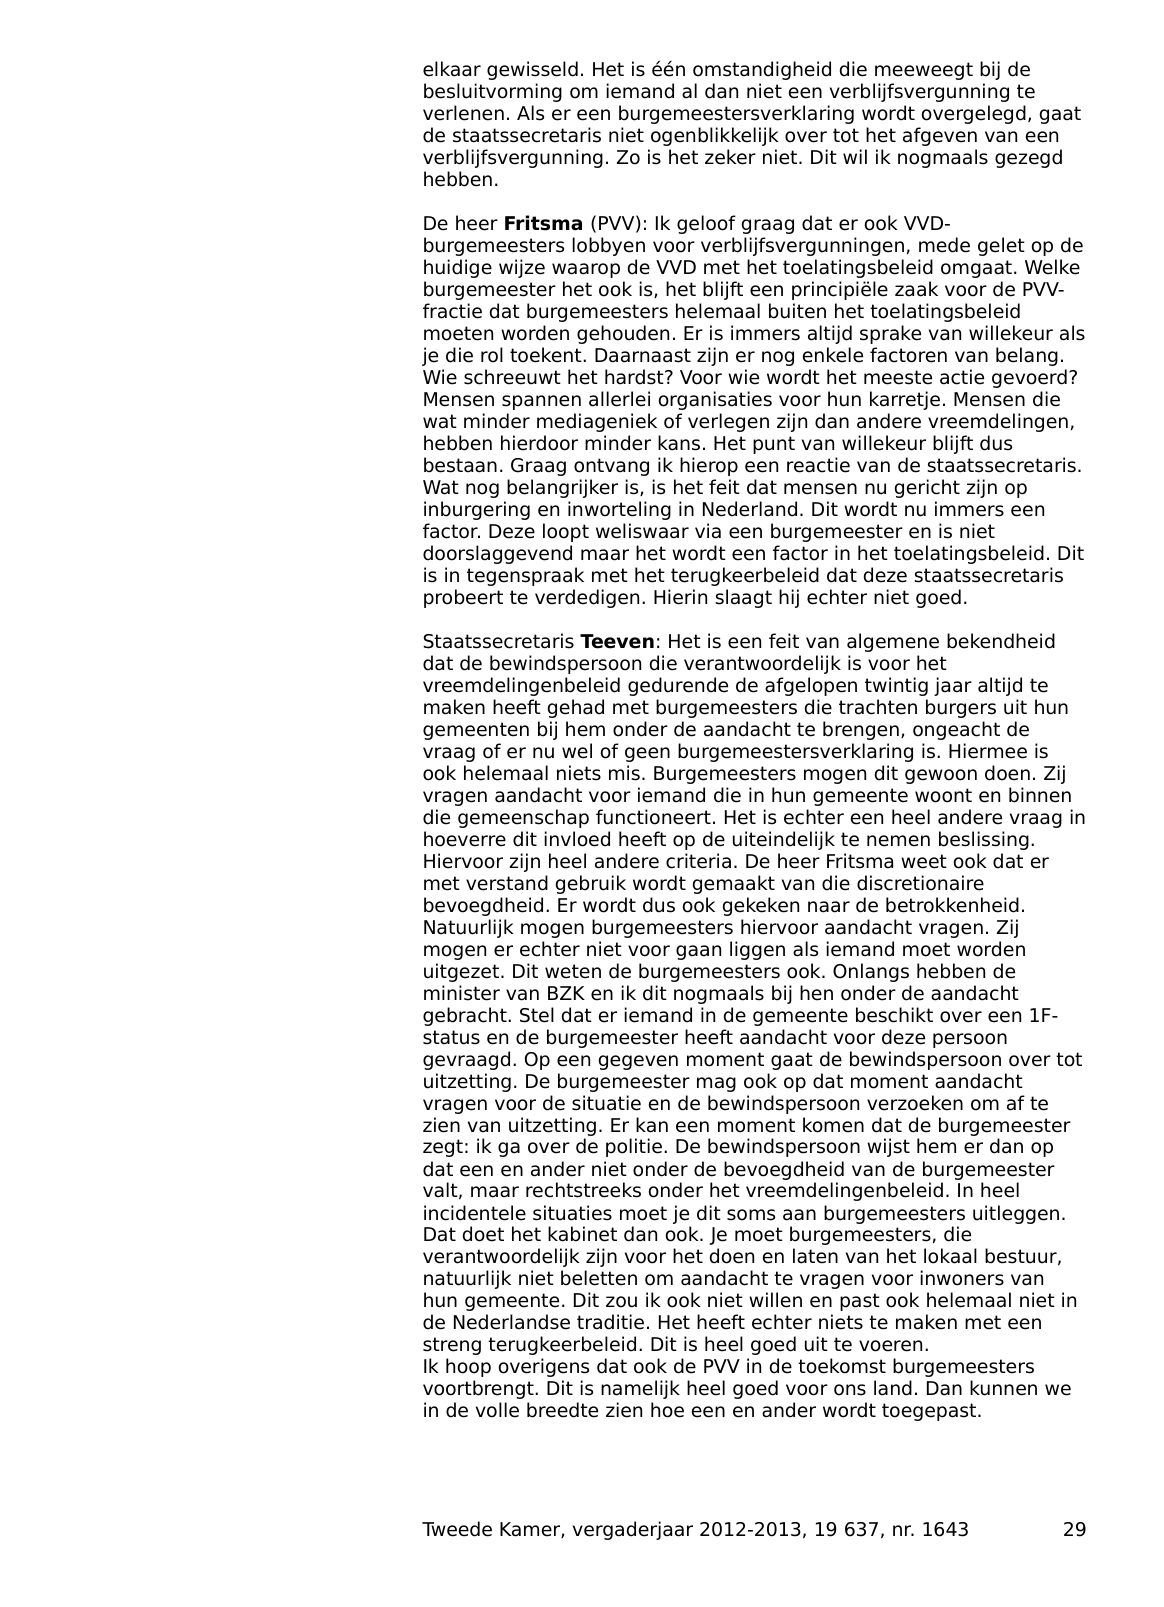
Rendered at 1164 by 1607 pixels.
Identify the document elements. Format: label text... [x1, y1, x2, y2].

text Ik hoop overigens dat ook de PVV in de toekomst burgemeesters voortbrengt. Dit is namelijk heel goed voor ons land. Dan kunnen we in de volle breedte zien hoe een en ander wordt toegepast. [422, 1356, 1087, 1422]
text Staatssecretaris Teeven: Het is een feit van algemene bekendheid dat de bewindspersoon die verantwoordelijk is voor het vreemdelingenbeleid gedurende de afgelopen twintig jaar altijd te maken heeft gehad met burgemeesters die trachten burgers uit hun gemeenten bij hem onder de aandacht te brengen, ongeacht de vraag of er nu wel of geen burgemeestersverklaring is. Hiermee is ook helemaal niets mis. Burgemeesters mogen dit gewoon doen. Zij vragen aandacht voor iemand die in hun gemeente woont en binnen die gemeenschap functioneert. Het is echter een heel andere vraag in hoeverre dit invloed heeft op de uiteindelijk te nemen beslissing. Hiervoor zijn heel andere criteria. De heer Fritsma weet ook dat er met verstand gebruik wordt gemaakt van die discretionaire bevoegdheid. Er wordt dus ook gekeken naar de betrokkenheid. Natuurlijk mogen burgemeesters hiervoor aandacht vragen. Zij mogen er echter niet voor gaan liggen als iemand moet worden uitgezet. Dit weten de burgemeesters ook. Onlangs hebben de minister van BZK en ik dit nogmaals bij hen onder de aandacht gebracht. Stel dat er iemand in de gemeente beschikt over een 1F-status en de burgemeester heeft aandacht voor deze persoon gevraagd. Op een gegeven moment gaat de bewindspersoon over tot uitzetting. De burgemeester mag ook op dat moment aandacht vragen voor de situatie en de bewindspersoon verzoeken om af te zien van uitzetting. Er kan een moment komen dat de burgemeester zegt: ik ga over de politie. De bewindspersoon wijst hem er dan op dat een en ander niet onder de bevoegdheid van de burgemeester valt, maar rechtstreeks onder het vreemdelingenbeleid. In heel incidentele situaties moet je dit soms aan burgemeesters uitleggen. Dat doet het kabinet dan ook. Je moet burgemeesters, die verantwoordelijk zijn voor het doen en laten van het lokaal bestuur, natuurlijk niet beletten om aandacht te vragen voor inwoners van hun gemeente. Dit zou ik ook niet willen en past ook helemaal niet in de Nederlandse traditie. Het heeft echter niets te maken met een streng terugkeerbeleid. Dit is heel goed uit te voeren. [422, 631, 1087, 1356]
text De heer Fritsma (PVV): Ik geloof graag dat er ook VVD-burgemeesters lobbyen voor verblijfsvergunningen, mede gelet op de huidige wijze waarop de VVD met het toelatingsbeleid omgaat. Welke burgemeester het ook is, het blijft een principiële zaak voor de PVV-fractie dat burgemeesters helemaal buiten het toelatingsbeleid moeten worden gehouden. Er is immers altijd sprake van willekeur als je die rol toekent. Daarnaast zijn er nog enkele factoren van belang. Wie schreeuwt het hardst? Voor wie wordt het meeste actie gevoerd? Mensen spannen allerlei organisaties voor hun karretje. Mensen die wat minder mediageniek of verlegen zijn dan andere vreemdelingen, hebben hierdoor minder kans. Het punt van willekeur blijft dus bestaan. Graag ontvang ik hierop een reactie van de staatssecretaris. Wat nog belangrijker is, is het feit dat mensen nu gericht zijn op inburgering en inworteling in Nederland. Dit wordt nu immers een factor. Deze loopt weliswaar via een burgemeester en is niet doorslaggevend maar het wordt een factor in het toelatingsbeleid. Dit is in tegenspraak met het terugkeerbeleid dat deze staatssecretaris probeert te verdedigen. Hierin slaagt hij echter niet goed. [422, 213, 1087, 609]
text elkaar gewisseld. Het is één omstandigheid die meeweegt bij de besluitvorming om iemand al dan niet een verblijfsvergunning te verlenen. Als er een burgemeestersverklaring wordt overgelegd, gaat de staatssecretaris niet ogenblikkelijk over tot het afgeven van een verblijfsvergunning. Zo is het zeker niet. Dit wil ik nogmaals gezegd hebben. [422, 59, 1087, 191]
